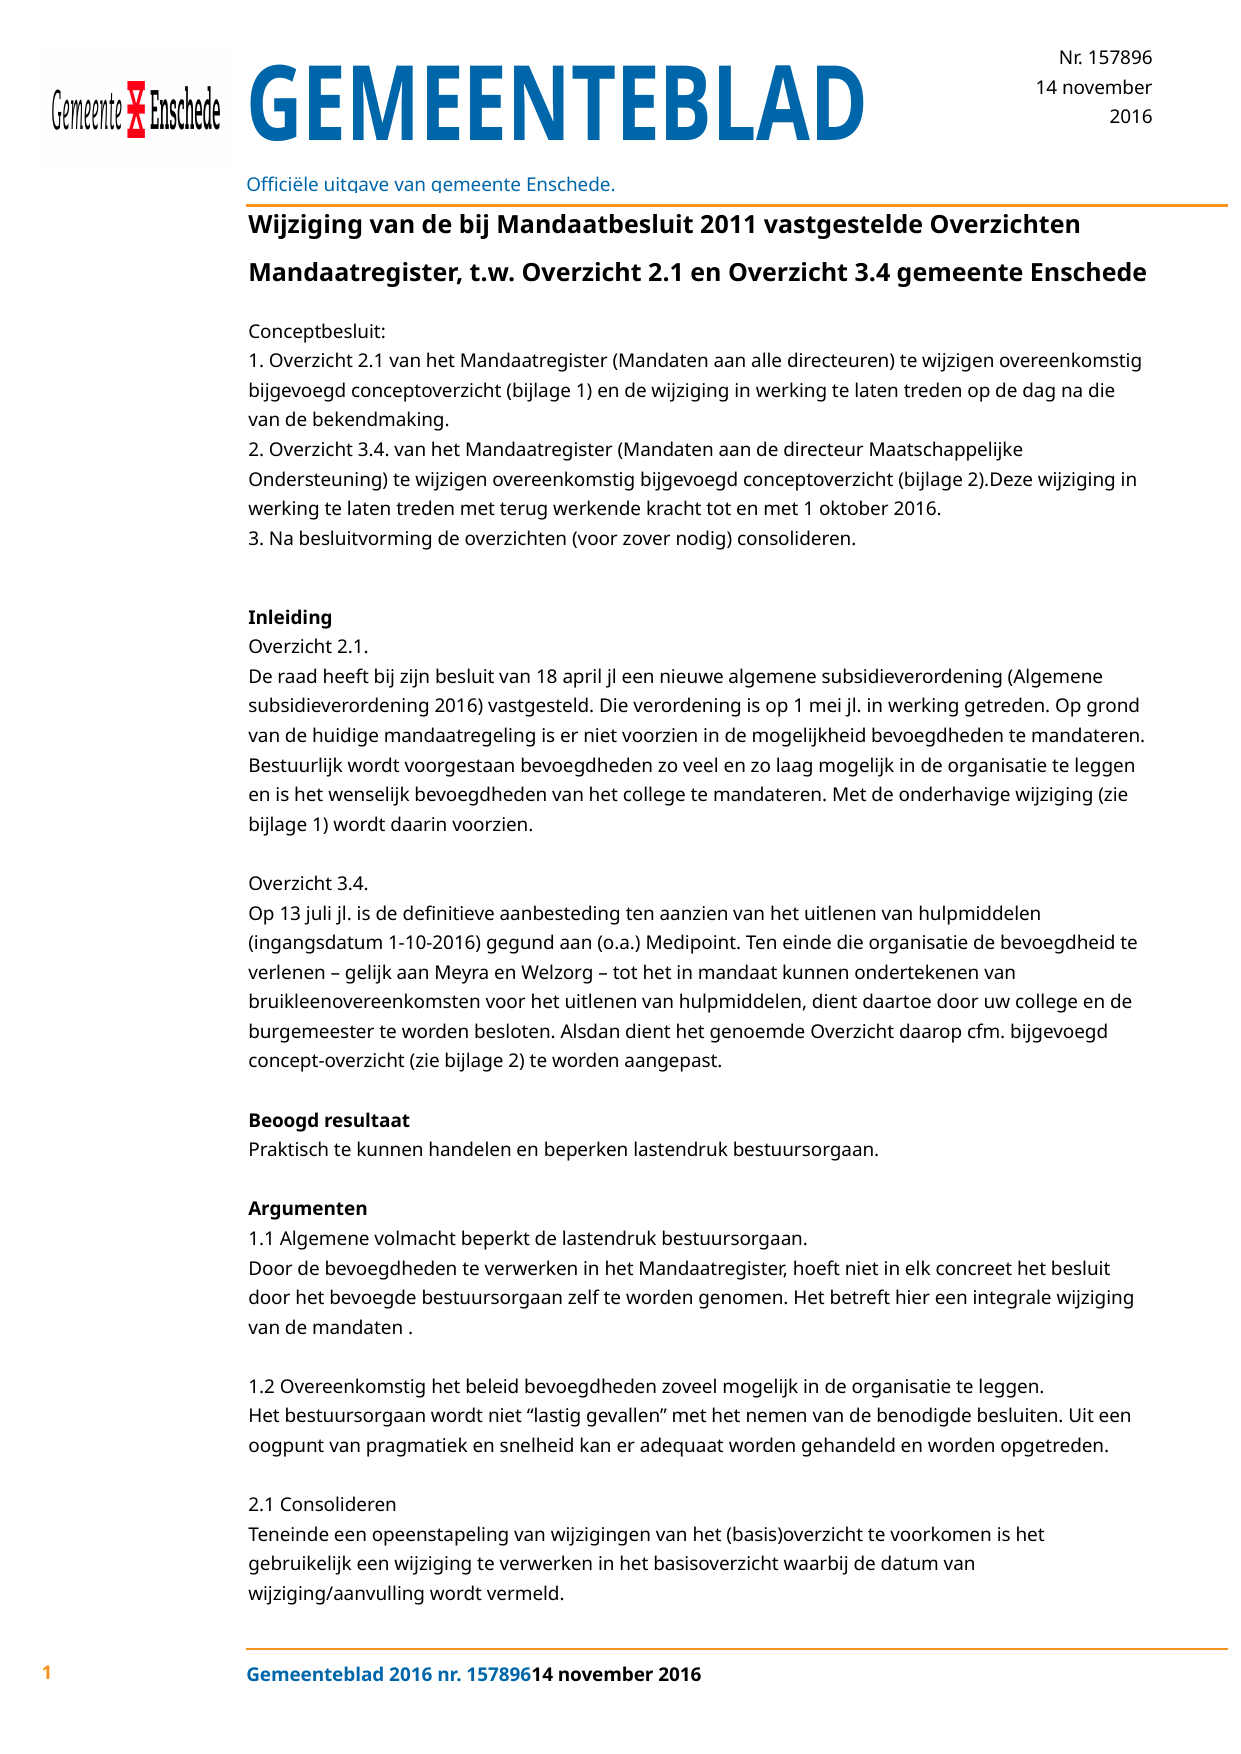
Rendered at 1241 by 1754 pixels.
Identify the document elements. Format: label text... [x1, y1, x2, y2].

text Argumenten [248, 1196, 1152, 1221]
text 1.2 Overeenkomstig het beleid bevoegdheden zoveel mogelijk in de organisatie te leggen. [248, 1373, 1152, 1399]
text Bestuurlijk wordt voorgestaan bevoegdheden zo veel en zo laag mogelijk in de organisatie te leggen en is het wenselijk bevoegdheden van het college te mandateren. Met de onderhavige wijziging (zie bijlage 1) wordt daarin voorzien. [248, 752, 1152, 837]
text Inleiding [248, 604, 1152, 629]
text 2. Overzicht 3.4. van het Mandaatregister (Mandaten aan de directeur Maatschappelijke Ondersteuning) te wijzigen overeenkomstig bijgevoegd conceptoverzicht (bijlage 2).Deze wijziging in werking te laten treden met terug werkende kracht tot en met 1 oktober 2016. [248, 436, 1152, 521]
text Het bestuursorgaan wordt niet “lastig gevallen” met het nemen van de benodigde besluiten. Uit een oogpunt van pragmatiek en snelheid kan er adequaat worden gehandeld en worden opgetreden. [248, 1403, 1152, 1458]
text 1. Overzicht 2.1 van het Mandaatregister (Mandaten aan alle directeuren) te wijzigen overeenkomstig bijgevoegd conceptoverzicht (bijlage 1) en de wijziging in werking te laten treden op de dag na die van de bekendmaking. [248, 347, 1152, 432]
text Conceptbesluit: [248, 318, 1152, 344]
text Overzicht 3.4. [248, 870, 1152, 896]
text 2.1 Consolideren [248, 1491, 1152, 1517]
text 1.1 Algemene volmacht beperkt de lastendruk bestuursorgaan. [248, 1225, 1152, 1251]
text Praktisch te kunnen handelen en beperken lastendruk bestuursorgaan. [248, 1136, 1152, 1162]
text Beoogd resultaat [248, 1107, 1152, 1132]
text Teneinde een opeenstapeling van wijzigingen van het (basis)overzicht te voorkomen is het gebruikelijk een wijziging te verwerken in het basisoverzicht waarbij de datum van wijziging/aanvulling wordt vermeld. [248, 1521, 1152, 1606]
text Overzicht 2.1. [248, 633, 1152, 659]
text 3. Na besluitvorming de overzichten (voor zover nodig) consolideren. [248, 525, 1152, 551]
text Door de bevoegdheden te verwerken in het Mandaatregister, hoeft niet in elk concreet het besluit door het bevoegde bestuursorgaan zelf te worden genomen. Het betreft hier een integrale wijziging van de mandaten . [248, 1255, 1152, 1339]
picture [41, 47, 231, 172]
text De raad heeft bij zijn besluit van 18 april jl een nieuwe algemene subsidieverordening (Algemene subsidieverordening 2016) vastgesteld. Die verordening is op 1 mei jl. in werking getreden. Op grond van de huidige mandaatregeling is er niet voorzien in de mogelijkheid bevoegdheden te mandateren. [248, 663, 1152, 748]
text Wijziging van de bij Mandaatbesluit 2011 vastgestelde Overzichten Mandaatregister, t.w. Overzicht 2.1 en Overzicht 3.4 gemeente Enschede [248, 207, 1152, 288]
text Op 13 juli jl. is de definitieve aanbesteding ten aanzien van het uitlenen van hulpmiddelen (ingangsdatum 1-10-2016) gegund aan (o.a.) Medipoint. Ten einde die organisatie de bevoegdheid te verlenen – gelijk aan Meyra en Welzorg – tot het in mandaat kunnen ondertekenen van bruikleenovereenkomsten voor het uitlenen van hulpmiddelen, dient daartoe door uw college en de burgemeester te worden besloten. Alsdan dient het genoemde Overzicht daarop cfm. bijgevoegd concept-overzicht (zie bijlage 2) te worden aangepast. [248, 900, 1152, 1073]
